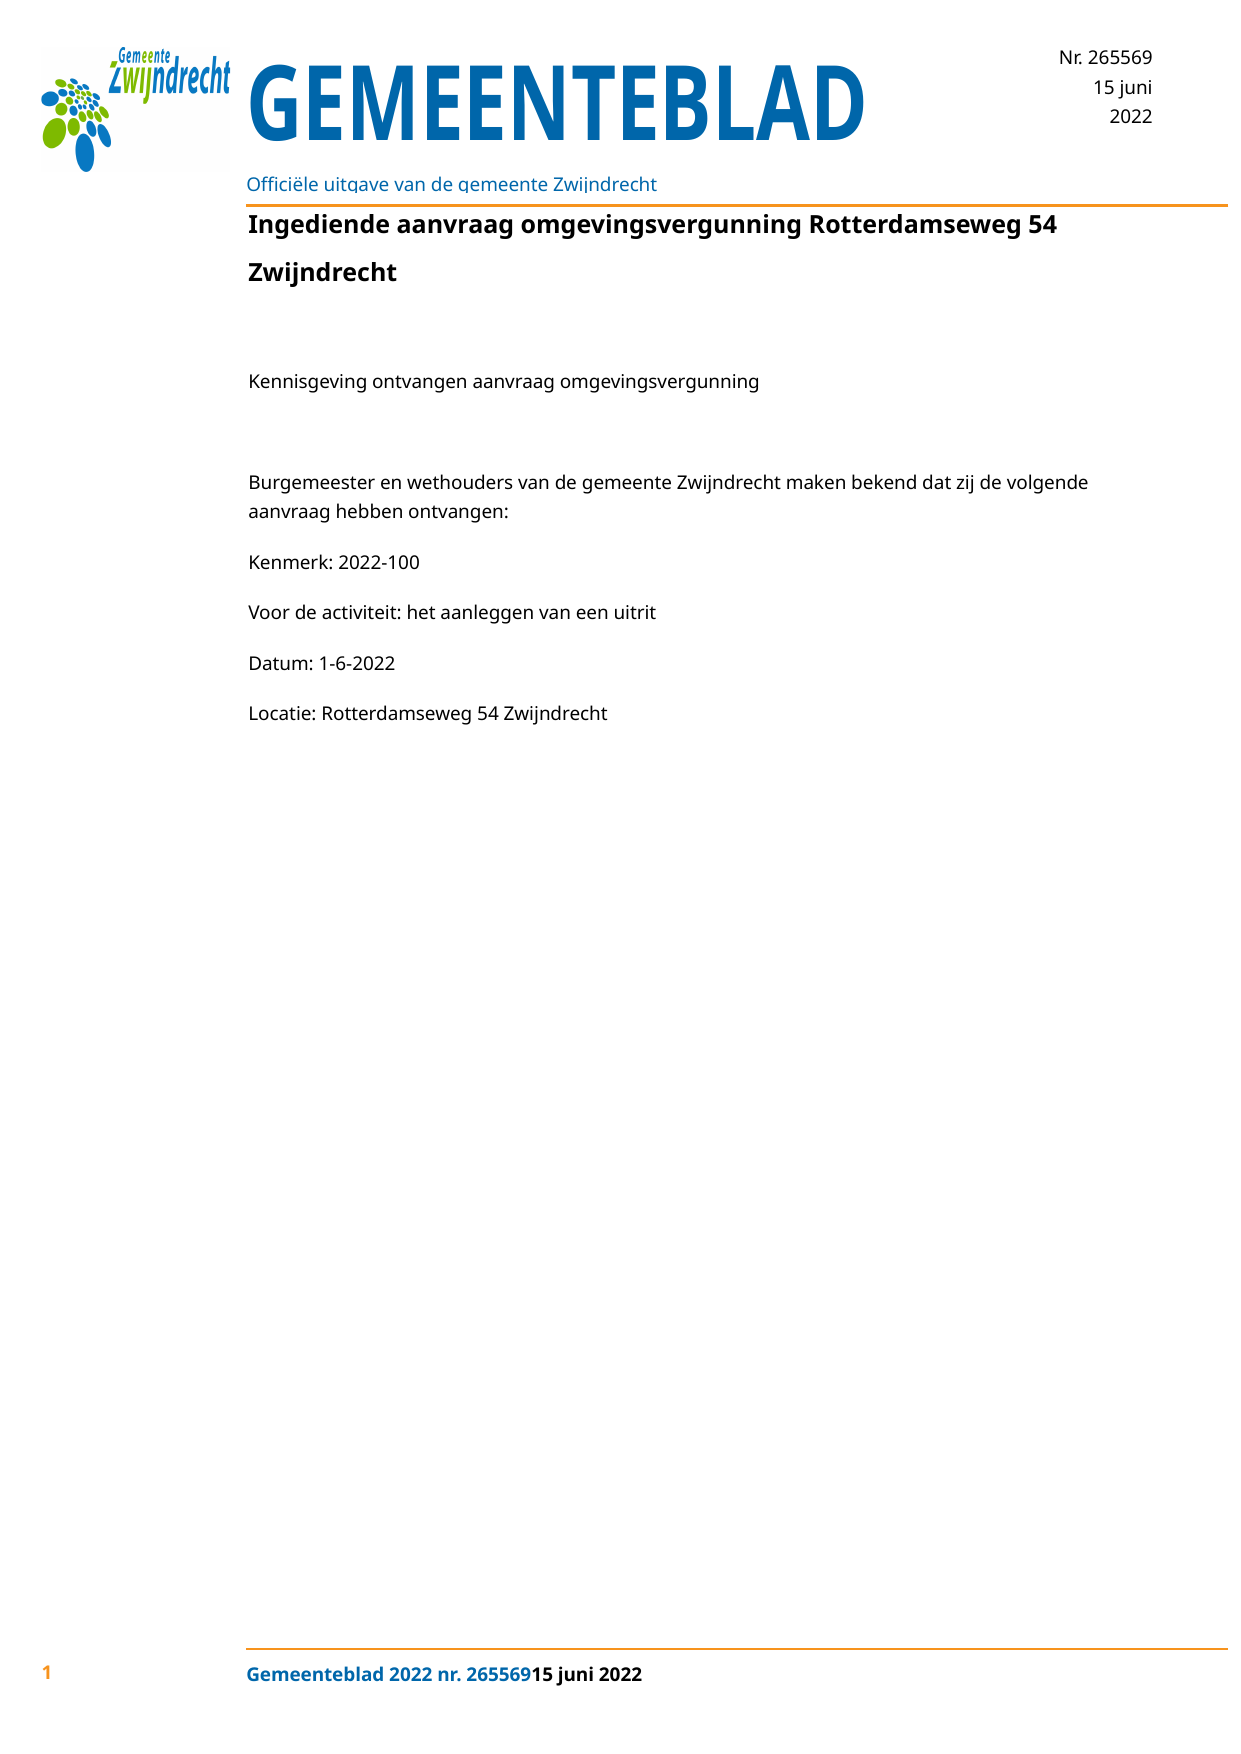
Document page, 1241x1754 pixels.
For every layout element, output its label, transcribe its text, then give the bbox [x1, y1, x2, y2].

picture [41, 47, 231, 172]
text Voor de activiteit: het aanleggen van een uitrit [248, 599, 1152, 625]
text Kennisgeving ontvangen aanvraag omgevingsvergunning [248, 368, 1152, 394]
text Burgemeester en wethouders van de gemeente Zwijndrecht maken bekend dat zij de volgende aanvraag hebben ontvangen: [248, 469, 1152, 524]
text Datum: 1-6-2022 [248, 650, 1152, 676]
text Ingediende aanvraag omgevingsvergunning Rotterdamseweg 54 Zwijndrecht [248, 207, 1152, 288]
text Kenmerk: 2022-100 [248, 549, 1152, 575]
text Locatie: Rotterdamseweg 54 Zwijndrecht [248, 700, 1152, 726]
